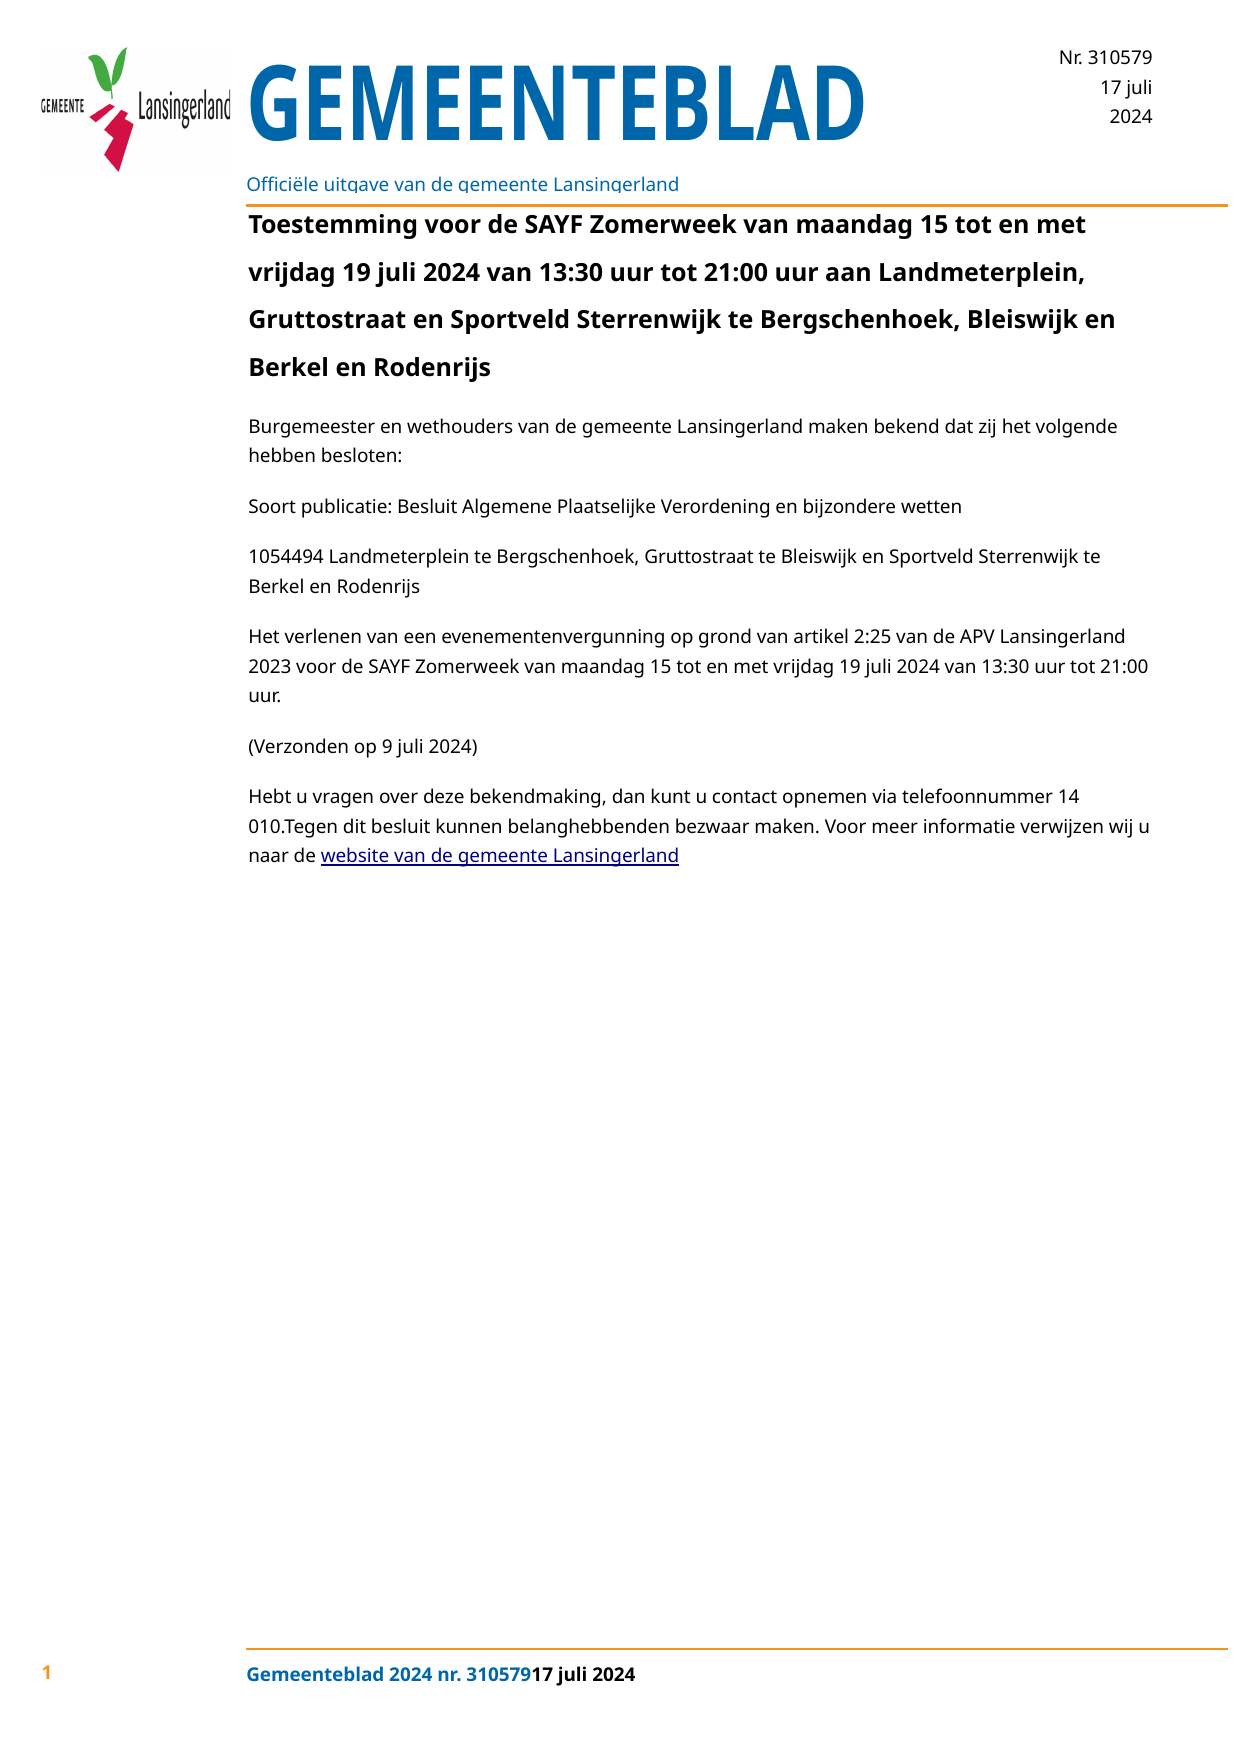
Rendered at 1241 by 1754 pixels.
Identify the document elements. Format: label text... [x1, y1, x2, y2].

picture [41, 47, 231, 172]
text Toestemming voor de SAYF Zomerweek van maandag 15 tot en met vrijdag 19 juli 2024 van 13:30 uur tot 21:00 uur aan Landmeterplein, Gruttostraat en Sportveld Sterrenwijk te Bergschenhoek, Bleiswijk en Berkel en Rodenrijs [248, 207, 1152, 384]
text Het verlenen van een evenementenvergunning op grond van artikel 2:25 van de APV Lansingerland 2023 voor de SAYF Zomerweek van maandag 15 tot en met vrijdag 19 juli 2024 van 13:30 uur tot 21:00 uur. [248, 623, 1152, 708]
text Soort publicatie: Besluit Algemene Plaatselijke Verordening en bijzondere wetten [248, 493, 1152, 519]
text (Verzonden op 9 juli 2024) [248, 733, 1152, 759]
text Burgemeester en wethouders van de gemeente Lansingerland maken bekend dat zij het volgende hebben besloten: [248, 413, 1152, 468]
text 1054494 Landmeterplein te Bergschenhoek, Gruttostraat te Bleiswijk en Sportveld Sterrenwijk te Berkel en Rodenrijs [248, 543, 1152, 599]
text Hebt u vragen over deze bekendmaking, dan kunt u contact opnemen via telefoonnummer 14 010.Tegen dit besluit kunnen belanghebbenden bezwaar maken. Voor meer informatie verwijzen wij u naar de website van de gemeente Lansingerland [248, 783, 1152, 868]
